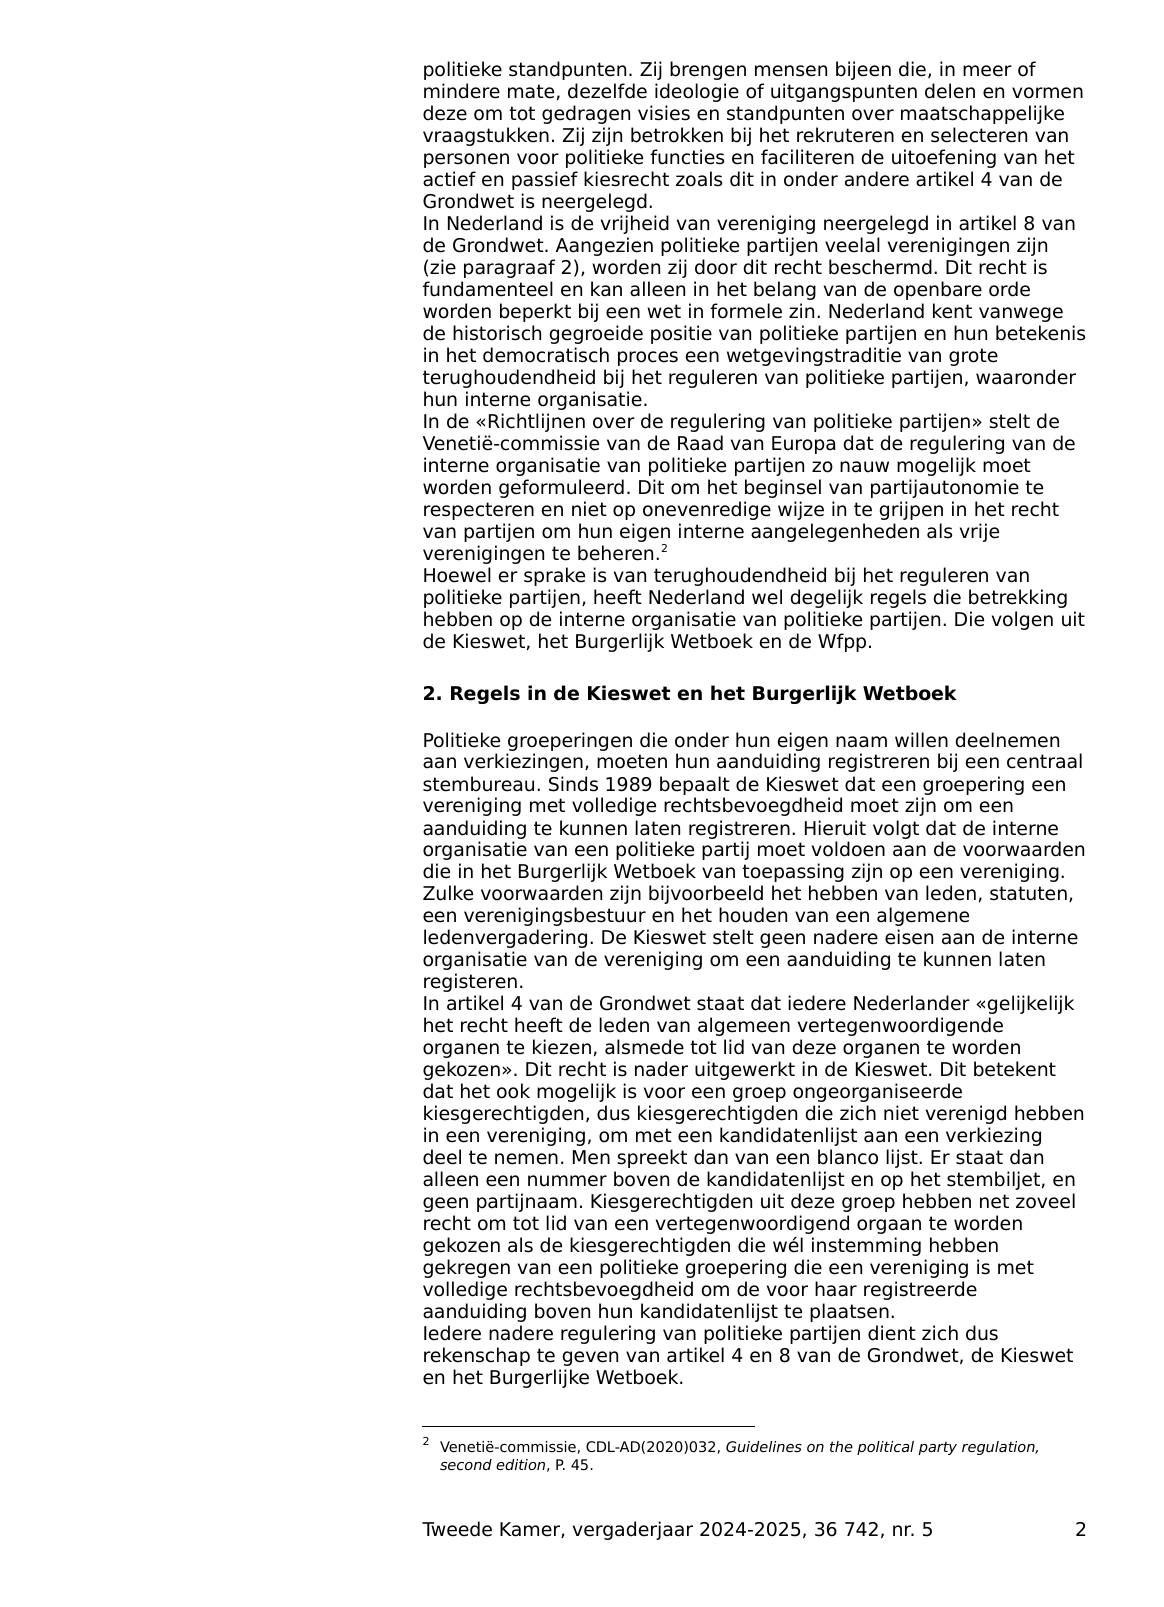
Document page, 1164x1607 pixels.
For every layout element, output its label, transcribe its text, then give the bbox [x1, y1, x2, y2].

text Politieke groeperingen die onder hun eigen naam willen deelnemen aan verkiezingen, moeten hun aanduiding registreren bij een centraal stembureau. Sinds 1989 bepaalt de Kieswet dat een groepering een vereniging met volledige rechtsbevoegdheid moet zijn om een aanduiding te kunnen laten registreren. Hieruit volgt dat de interne organisatie van een politieke partij moet voldoen aan de voorwaarden die in het Burgerlijk Wetboek van toepassing zijn op een vereniging. Zulke voorwaarden zijn bijvoorbeeld het hebben van leden, statuten, een verenigingsbestuur en het houden van een algemene ledenvergadering. De Kieswet stelt geen nadere eisen aan de interne organisatie van de vereniging om een aanduiding te kunnen laten registeren. [422, 729, 1087, 993]
text In Nederland is de vrijheid van vereniging neergelegd in artikel 8 van de Grondwet. Aangezien politieke partijen veelal verenigingen zijn (zie paragraaf 2), worden zij door dit recht beschermd. Dit recht is fundamenteel en kan alleen in het belang van de openbare orde worden beperkt bij een wet in formele zin. Nederland kent vanwege de historisch gegroeide positie van politieke partijen en hun betekenis in het democratisch proces een wetgevingstraditie van grote terughoudendheid bij het reguleren van politieke partijen, waaronder hun interne organisatie. [422, 213, 1087, 411]
text Iedere nadere regulering van politieke partijen dient zich dus rekenschap te geven van artikel 4 en 8 van de Grondwet, de Kieswet en het Burgerlijke Wetboek. [422, 1323, 1087, 1389]
text In artikel 4 van de Grondwet staat dat iedere Nederlander «gelijkelijk het recht heeft de leden van algemeen vertegenwoordigende organen te kiezen, alsmede tot lid van deze organen te worden gekozen». Dit recht is nader uitgewerkt in de Kieswet. Dit betekent dat het ook mogelijk is voor een groep ongeorganiseerde kiesgerechtigden, dus kiesgerechtigden die zich niet verenigd hebben in een vereniging, om met een kandidatenlijst aan een verkiezing deel te nemen. Men spreekt dan van een blanco lijst. Er staat dan alleen een nummer boven de kandidatenlijst en op het stembiljet, en geen partijnaam. Kiesgerechtigden uit deze groep hebben net zoveel recht om tot lid van een vertegenwoordigend orgaan te worden gekozen als de kiesgerechtigden die wél instemming hebben gekregen van een politieke groepering die een vereniging is met volledige rechtsbevoegdheid om de voor haar registreerde aanduiding boven hun kandidatenlijst te plaatsen. [422, 993, 1087, 1323]
text politieke standpunten. Zij brengen mensen bijeen die, in meer of mindere mate, dezelfde ideologie of uitgangspunten delen en vormen deze om tot gedragen visies en standpunten over maatschappelijke vraagstukken. Zij zijn betrokken bij het rekruteren en selecteren van personen voor politieke functies en faciliteren de uitoefening van het actief en passief kiesrecht zoals dit in onder andere artikel 4 van de Grondwet is neergelegd. [422, 59, 1087, 213]
subtitle 2. Regels in de Kieswet en het Burgerlijk Wetboek [422, 682, 1087, 704]
text In de «Richtlijnen over de regulering van politieke partijen» stelt de Venetië-commissie van de Raad van Europa dat de regulering van de interne organisatie van politieke partijen zo nauw mogelijk moet worden geformuleerd. Dit om het beginsel van partijautonomie te respecteren en niet op onevenredige wijze in te grijpen in het recht van partijen om hun eigen interne aangelegenheden als vrije verenigingen te beheren. [422, 411, 1087, 564]
text Venetië-commissie, CDL-AD(2020)032, Guidelines on the political party regulation, second edition, P. 45. [422, 1435, 1087, 1474]
text Hoewel er sprake is van terughoudendheid bij het reguleren van politieke partijen, heeft Nederland wel degelijk regels die betrekking hebben op de interne organisatie van politieke partijen. Die volgen uit de Kieswet, het Burgerlijk Wetboek en de Wfpp. [422, 564, 1087, 652]
